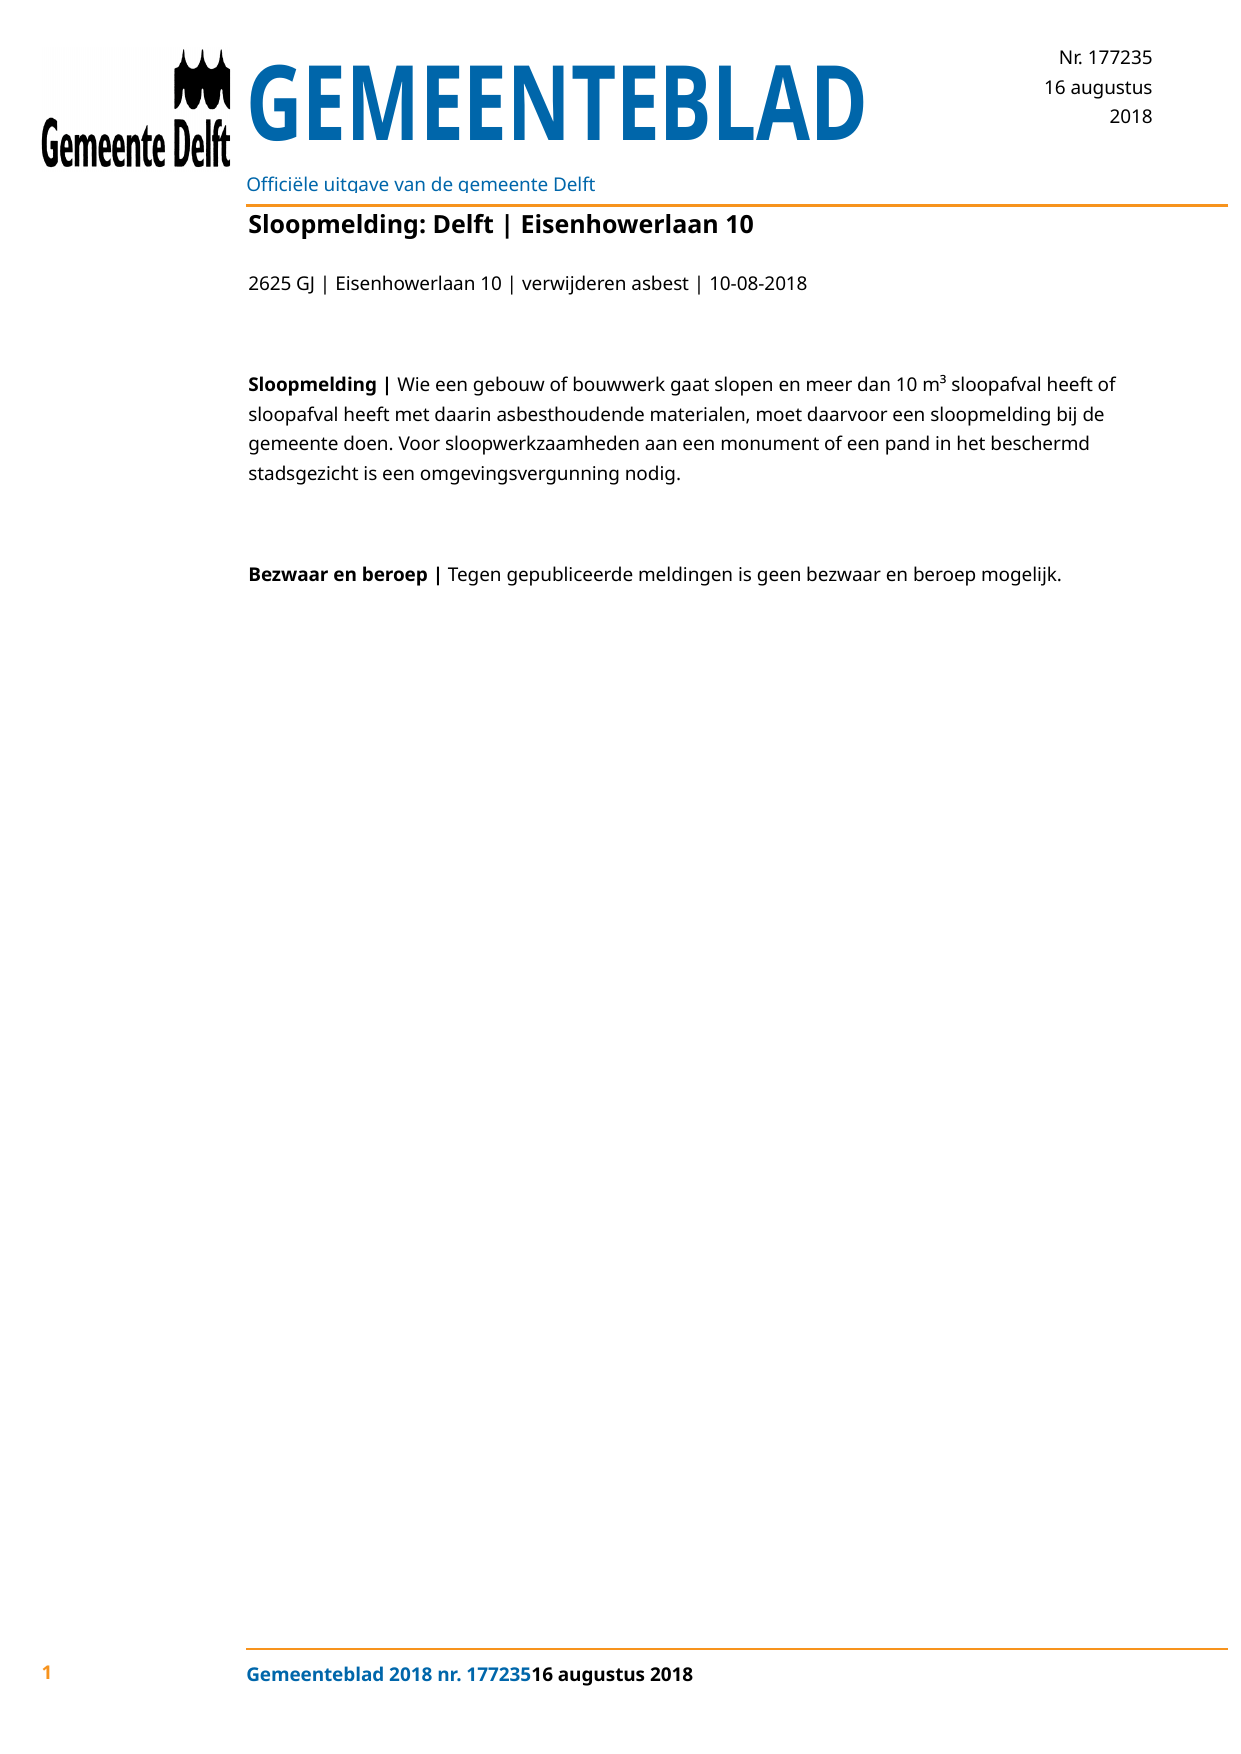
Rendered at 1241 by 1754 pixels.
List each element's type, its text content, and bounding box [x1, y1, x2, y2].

text Sloopmelding: Delft | Eisenhowerlaan 10 [248, 207, 1152, 241]
picture [41, 47, 231, 172]
text Sloopmelding | Wie een gebouw of bouwwerk gaat slopen en meer dan 10 m³ sloopafval heeft of sloopafval heeft met daarin asbesthoudende materialen, moet daarvoor een sloopmelding bij de gemeente doen. Voor sloopwerkzaamheden aan een monument of een pand in het beschermd stadsgezicht is een omgevingsvergunning nodig. [248, 371, 1152, 486]
text 2625 GJ | Eisenhowerlaan 10 | verwijderen asbest | 10-08-2018 [248, 270, 1152, 296]
text Bezwaar en beroep | Tegen gepubliceerde meldingen is geen bezwaar en beroep mogelijk. [248, 561, 1152, 586]
